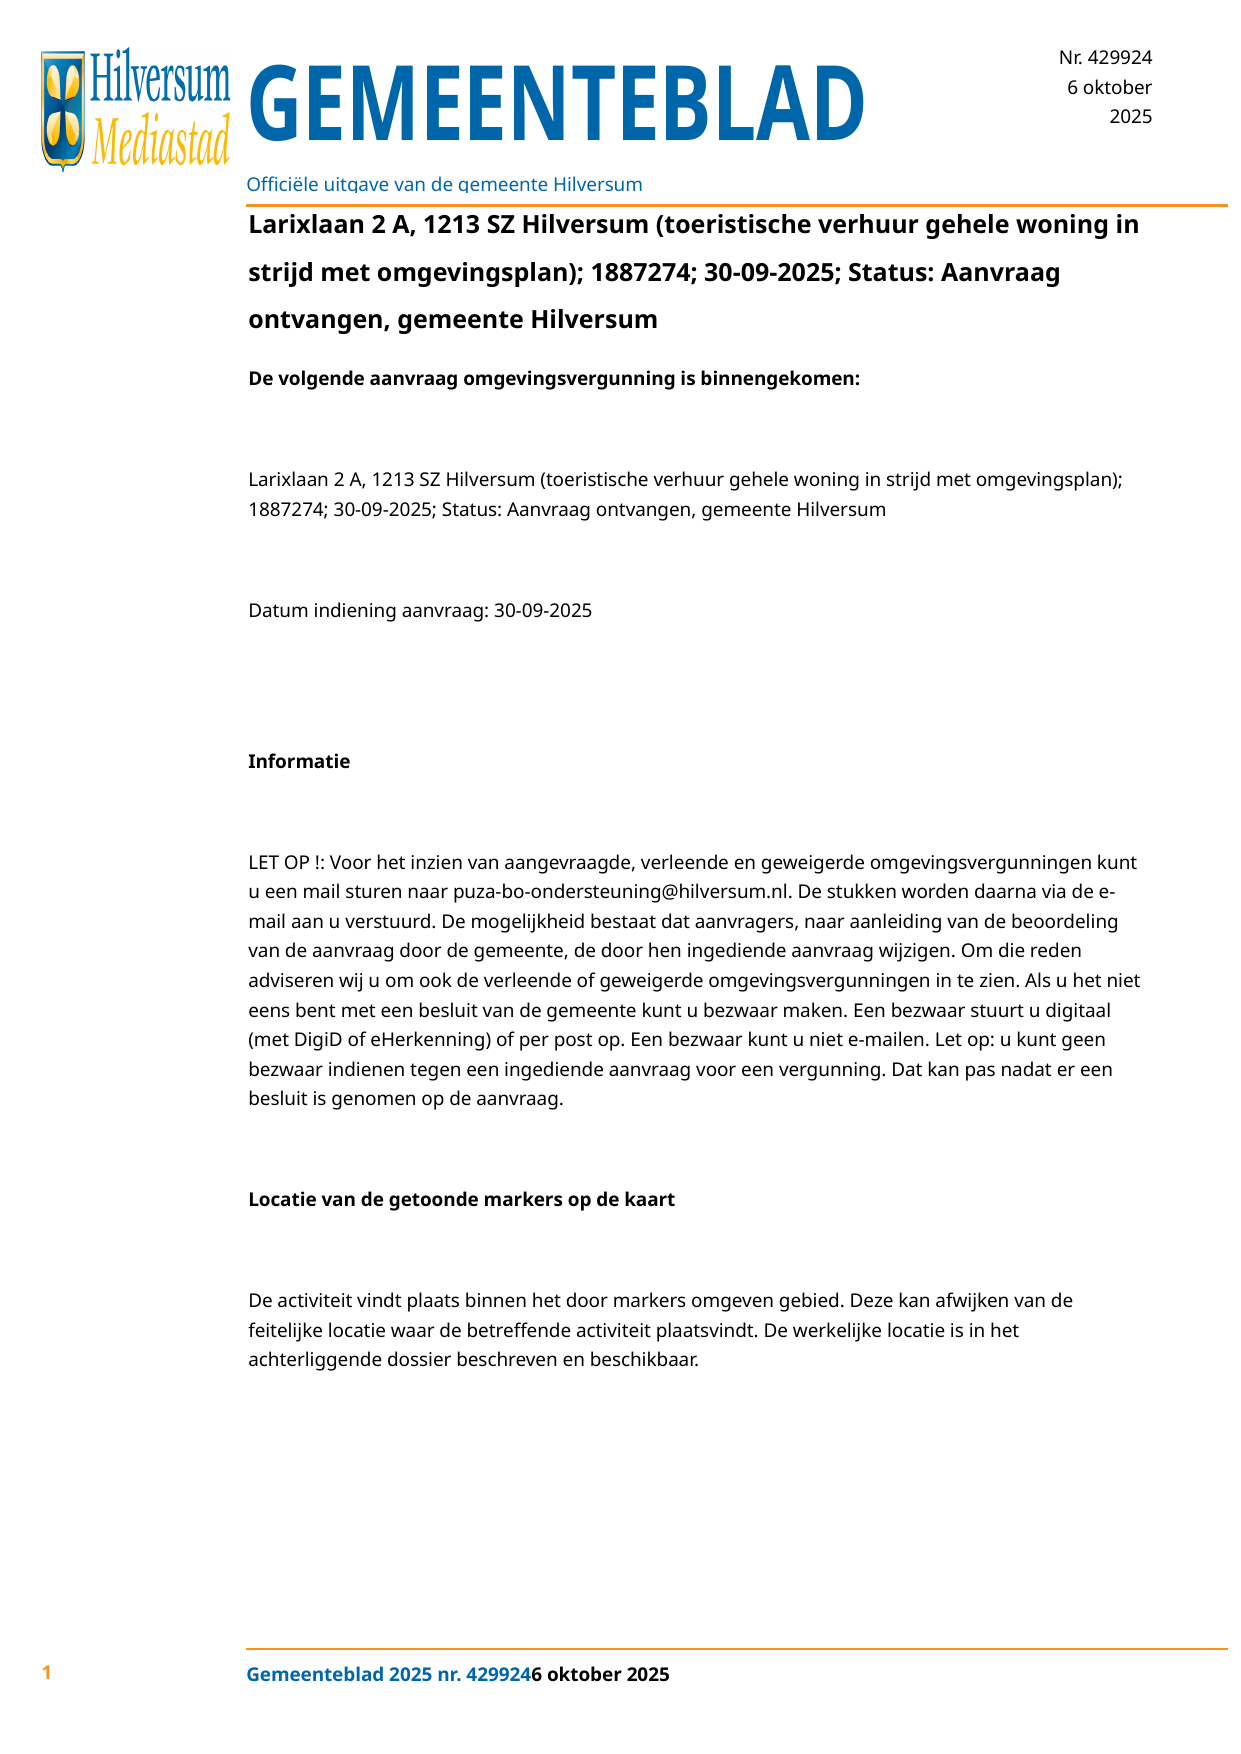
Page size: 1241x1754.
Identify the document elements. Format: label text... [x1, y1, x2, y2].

text De activiteit vindt plaats binnen het door markers omgeven gebied. Deze kan afwijken van de feitelijke locatie waar de betreffende activiteit plaatsvindt. De werkelijke locatie is in het achterliggende dossier beschreven en beschikbaar. [248, 1287, 1152, 1372]
picture [41, 47, 231, 172]
text Locatie van de getoonde markers op de kaart [248, 1186, 1152, 1212]
text Datum indiening aanvraag: 30-09-2025 [248, 597, 1152, 622]
text Informatie [248, 748, 1152, 774]
text Larixlaan 2 A, 1213 SZ Hilversum (toeristische verhuur gehele woning in strijd met omgevingsplan); 1887274; 30-09-2025; Status: Aanvraag ontvangen, gemeente Hilversum [248, 466, 1152, 522]
text LET OP !: Voor het inzien van aangevraagde, verleende en geweigerde omgevingsvergunningen kunt u een mail sturen naar puza-bo-ondersteuning@hilversum.nl. De stukken worden daarna via de e-mail aan u verstuurd. De mogelijkheid bestaat dat aanvragers, naar aanleiding van de beoordeling van de aanvraag door de gemeente, de door hen ingediende aanvraag wijzigen. Om die reden adviseren wij u om ook de verleende of geweigerde omgevingsvergunningen in te zien. Als u het niet eens bent met een besluit van de gemeente kunt u bezwaar maken. Een bezwaar stuurt u digitaal (met DigiD of eHerkenning) of per post op. Een bezwaar kunt u niet e-mailen. Let op: u kunt geen bezwaar indienen tegen een ingediende aanvraag voor een vergunning. Dat kan pas nadat er een besluit is genomen op de aanvraag. [248, 849, 1152, 1111]
text Larixlaan 2 A, 1213 SZ Hilversum (toeristische verhuur gehele woning in strijd met omgevingsplan); 1887274; 30-09-2025; Status: Aanvraag ontvangen, gemeente Hilversum [248, 207, 1152, 336]
text De volgende aanvraag omgevingsvergunning is binnengekomen: [248, 366, 1152, 391]
